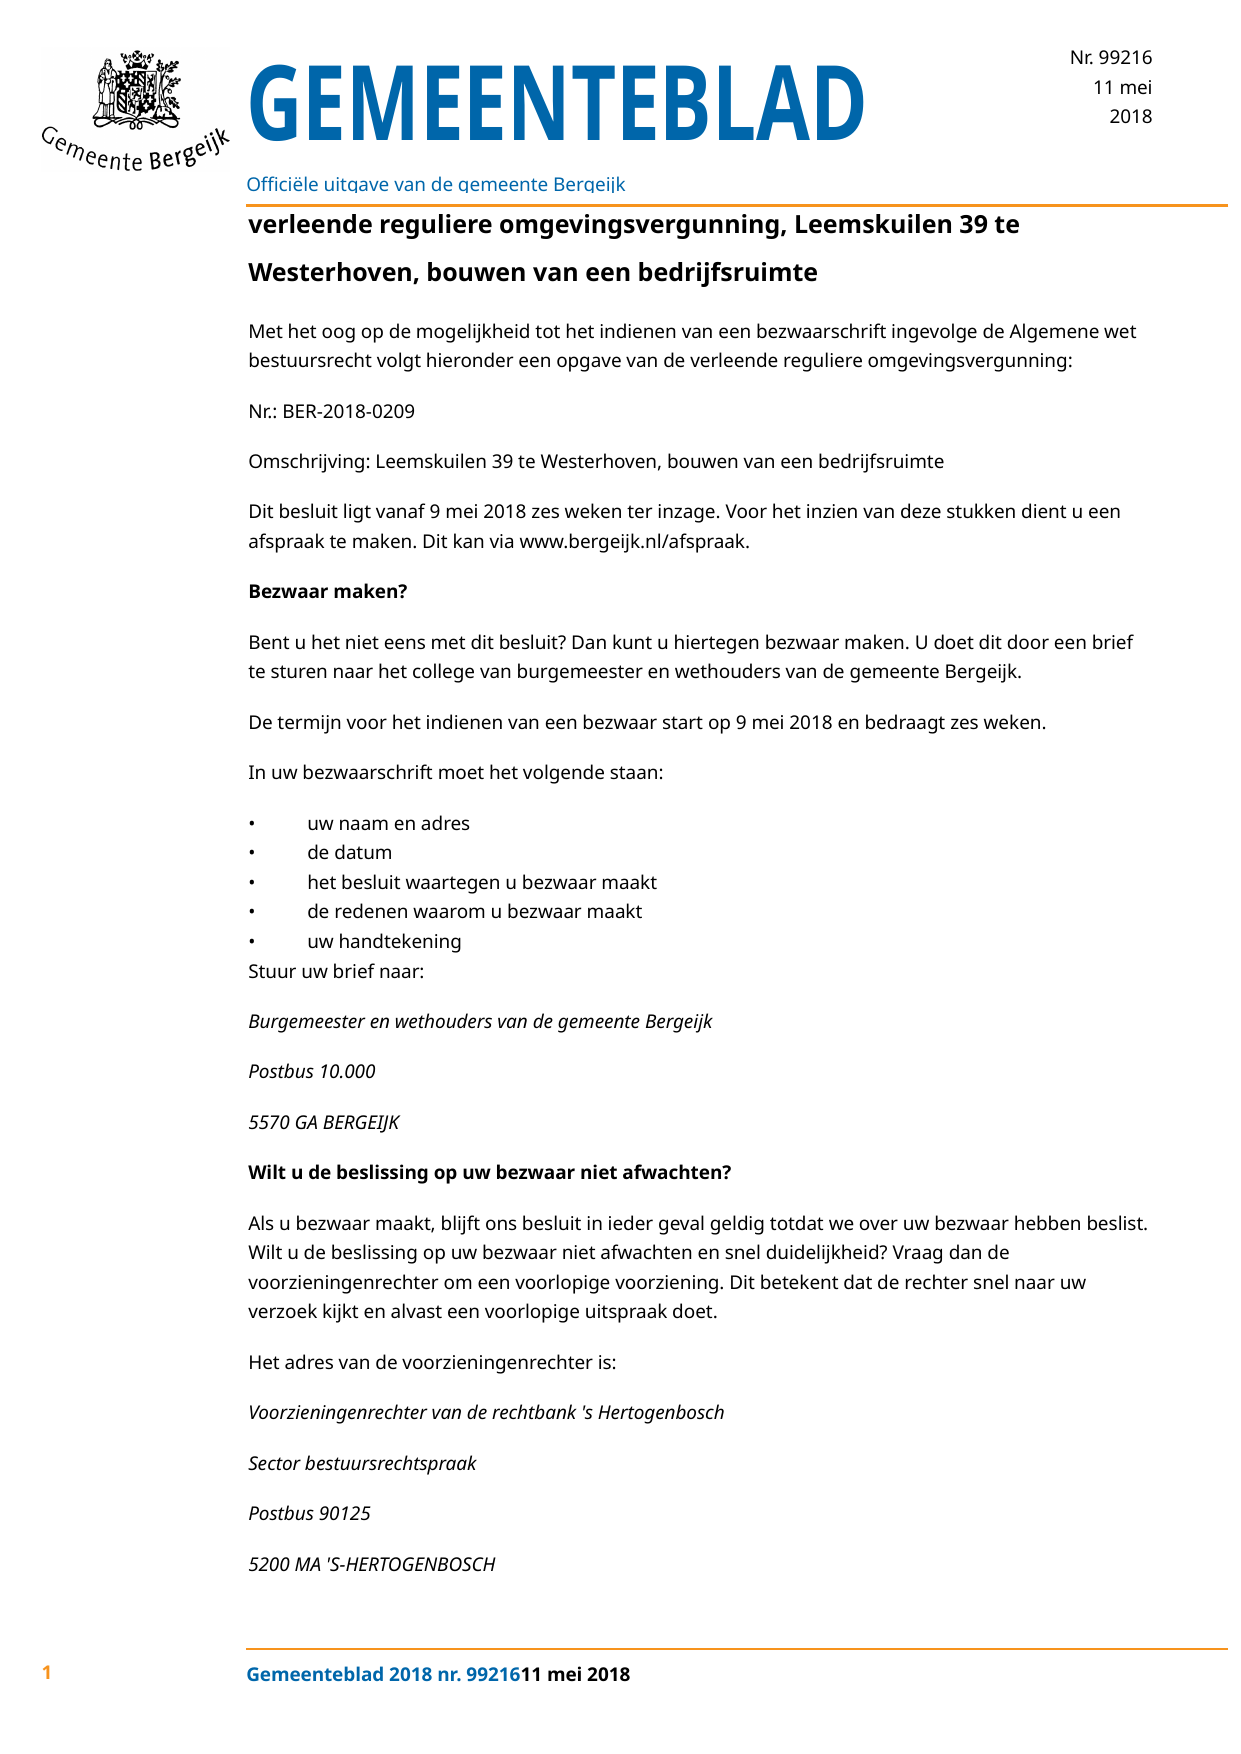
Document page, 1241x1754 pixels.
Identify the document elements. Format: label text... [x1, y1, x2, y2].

text Stuur uw brief naar: [248, 958, 1152, 984]
text Omschrijving: Leemskuilen 39 te Westerhoven, bouwen van een bedrijfsruimte [248, 448, 1152, 474]
list de redenen waarom u bezwaar maakt [248, 899, 1152, 924]
picture [41, 47, 231, 172]
text Sector bestuursrechtspraak [248, 1450, 1152, 1476]
text In uw bezwaarschrift moet het volgende staan: [248, 759, 1152, 785]
text Het adres van de voorzieningenrechter is: [248, 1349, 1152, 1375]
list het besluit waartegen u bezwaar maakt [248, 869, 1152, 895]
text 5570 GA BERGEIJK [248, 1109, 1152, 1135]
text Postbus 10.000 [248, 1059, 1152, 1084]
text Als u bezwaar maakt, blijft ons besluit in ieder geval geldig totdat we over uw bezwaar hebben beslist. Wilt u de beslissing op uw bezwaar niet afwachten en snel duidelijkheid? Vraag dan de voorzieningenrechter om een voorlopige voorziening. Dit betekent dat de rechter snel naar uw verzoek kijkt en alvast een voorlopige uitspraak doet. [248, 1210, 1152, 1324]
list de datum [248, 839, 1152, 865]
list uw naam en adres [248, 810, 1152, 836]
text Dit besluit ligt vanaf 9 mei 2018 zes weken ter inzage. Voor het inzien van deze stukken dient u een afspraak te maken. Dit kan via www.bergeijk.nl/afspraak. [248, 499, 1152, 554]
text Postbus 90125 [248, 1500, 1152, 1526]
text Bent u het niet eens met dit besluit? Dan kunt u hiertegen bezwaar maken. U doet dit door een brief te sturen naar het college van burgemeester en wethouders van de gemeente Bergeijk. [248, 629, 1152, 684]
text Wilt u de beslissing op uw bezwaar niet afwachten? [248, 1159, 1152, 1185]
text De termijn voor het indienen van een bezwaar start op 9 mei 2018 en bedraagt zes weken. [248, 709, 1152, 735]
text Nr.: BER-2018-0209 [248, 398, 1152, 424]
text Burgemeester en wethouders van de gemeente Bergeijk [248, 1008, 1152, 1034]
text verleende reguliere omgevingsvergunning, Leemskuilen 39 te Westerhoven, bouwen van een bedrijfsruimte [248, 207, 1152, 288]
text Met het oog op de mogelijkheid tot het indienen van een bezwaarschrift ingevolge de Algemene wet bestuursrecht volgt hieronder een opgave van de verleende reguliere omgevingsvergunning: [248, 318, 1152, 373]
list uw handtekening [248, 928, 1152, 954]
text Bezwaar maken? [248, 579, 1152, 604]
text 5200 MA 'S-HERTOGENBOSCH [248, 1551, 1152, 1577]
text Voorzieningenrechter van de rechtbank 's Hertogenbosch [248, 1399, 1152, 1425]
